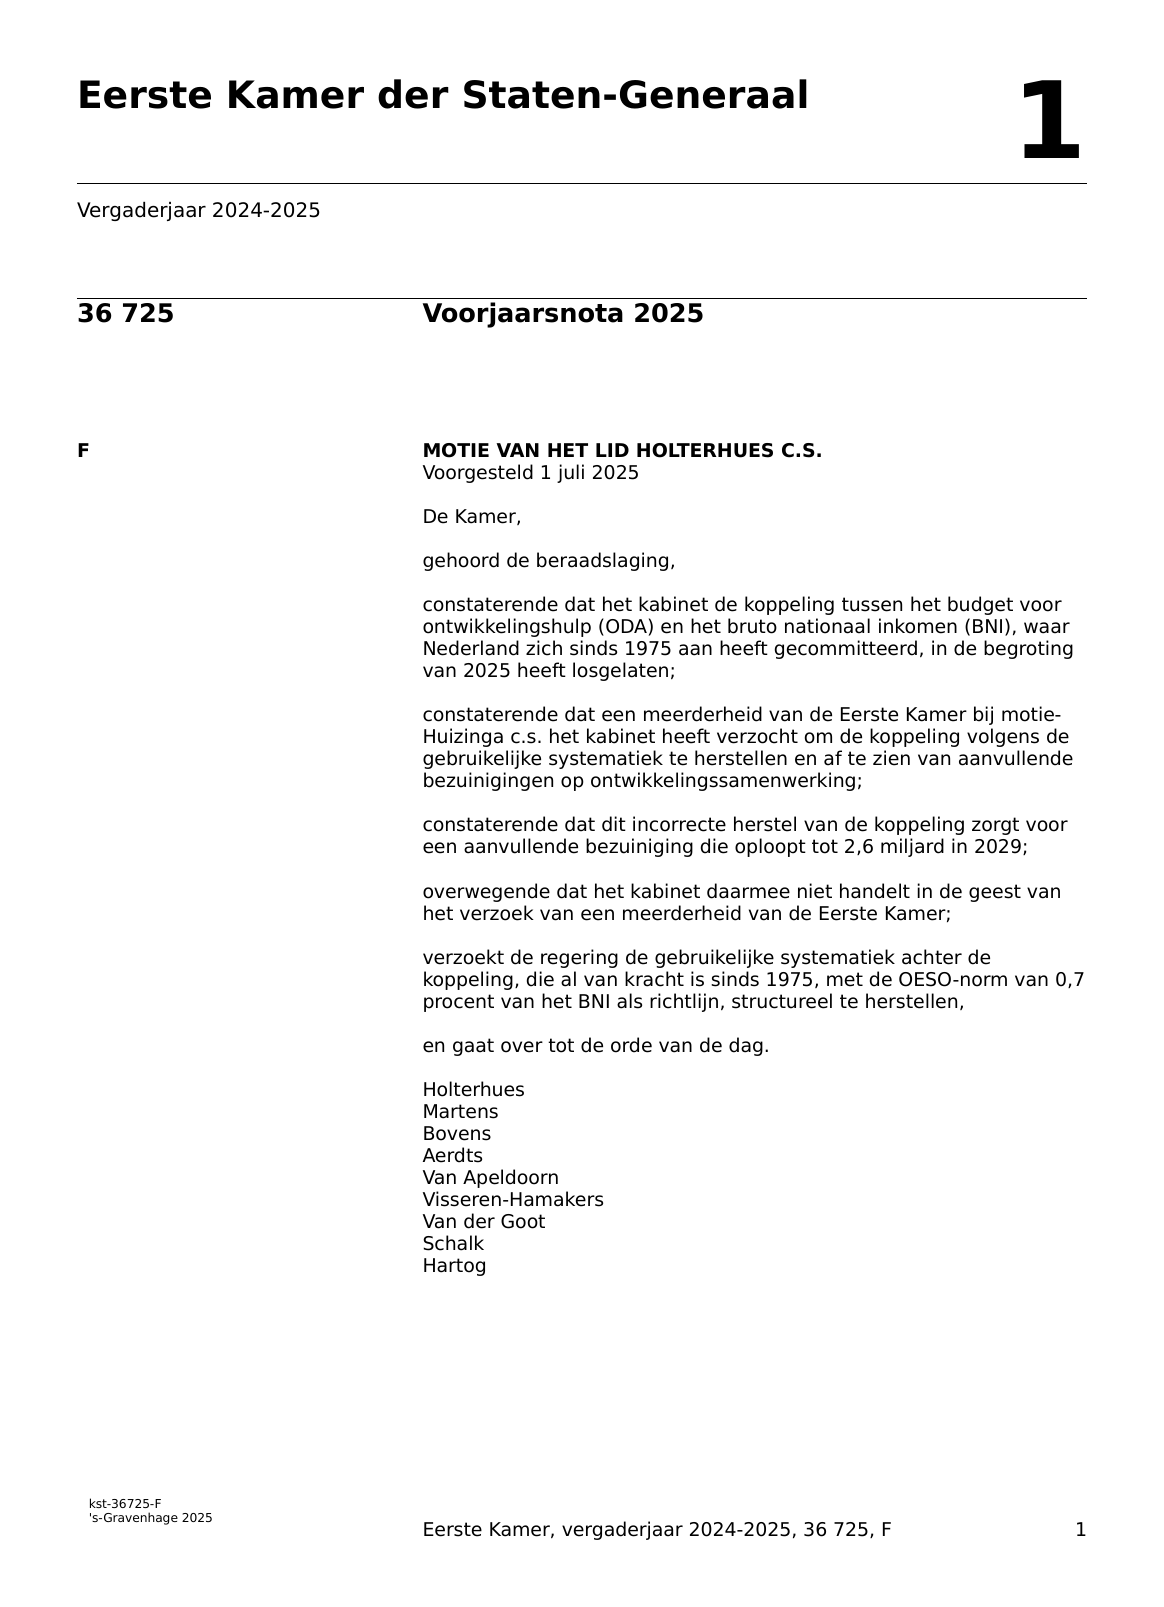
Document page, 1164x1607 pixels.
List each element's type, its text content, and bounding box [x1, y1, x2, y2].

text Holterhues [422, 1079, 1087, 1101]
subtitle 36 725 Voorjaarsnota 2025 [77, 299, 1087, 329]
text kst-36725-F [88, 1497, 323, 1511]
table_header 1 [886, 59, 1087, 183]
text Voorgesteld 1 juli 2025 [422, 462, 1087, 484]
text Schalk [422, 1233, 1087, 1255]
text verzoekt de regering de gebruikelijke systematiek achter de koppeling, die al van kracht is sinds 1975, met de OESO-norm van 0,7 procent van het BNI als richtlijn, structureel te herstellen, [422, 947, 1087, 1013]
text Visseren-Hamakers [422, 1189, 1087, 1211]
text overwegende dat het kabinet daarmee niet handelt in de geest van het verzoek van een meerderheid van de Eerste Kamer; [422, 881, 1087, 924]
text 's-Gravenhage 2025 [88, 1511, 323, 1525]
text en gaat over tot de orde van de dag. [422, 1035, 1087, 1057]
text gehoord de beraadslaging, [422, 550, 1087, 572]
subtitle F MOTIE VAN HET LID HOLTERHUES C.S. [77, 440, 1087, 462]
text Hartog [422, 1255, 1087, 1277]
text constaterende dat het kabinet de koppeling tussen het budget voor ontwikkelingshulp (ODA) en het bruto nationaal inkomen (BNI), waar Nederland zich sinds 1975 aan heeft gecommitteerd, in de begroting van 2025 heeft losgelaten; [422, 594, 1087, 682]
text Van der Goot [422, 1211, 1087, 1233]
text Martens [422, 1101, 1087, 1123]
text Van Apeldoorn [422, 1167, 1087, 1189]
text Bovens [422, 1123, 1087, 1145]
text constaterende dat dit incorrecte herstel van de koppeling zorgt voor een aanvullende bezuiniging die oploopt tot 2,6 miljard in 2029; [422, 814, 1087, 858]
text constaterende dat een meerderheid van de Eerste Kamer bij motie-Huizinga c.s. het kabinet heeft verzocht om de koppeling volgens de gebruikelijke systematiek te herstellen en af te zien van aanvullende bezuinigingen op ontwikkelingssamenwerking; [422, 704, 1087, 792]
table_header Eerste Kamer der Staten-Generaal [77, 59, 886, 183]
text De Kamer, [422, 506, 1087, 528]
table_cell Vergaderjaar 2024-2025 [77, 184, 1087, 298]
text Aerdts [422, 1145, 1087, 1167]
